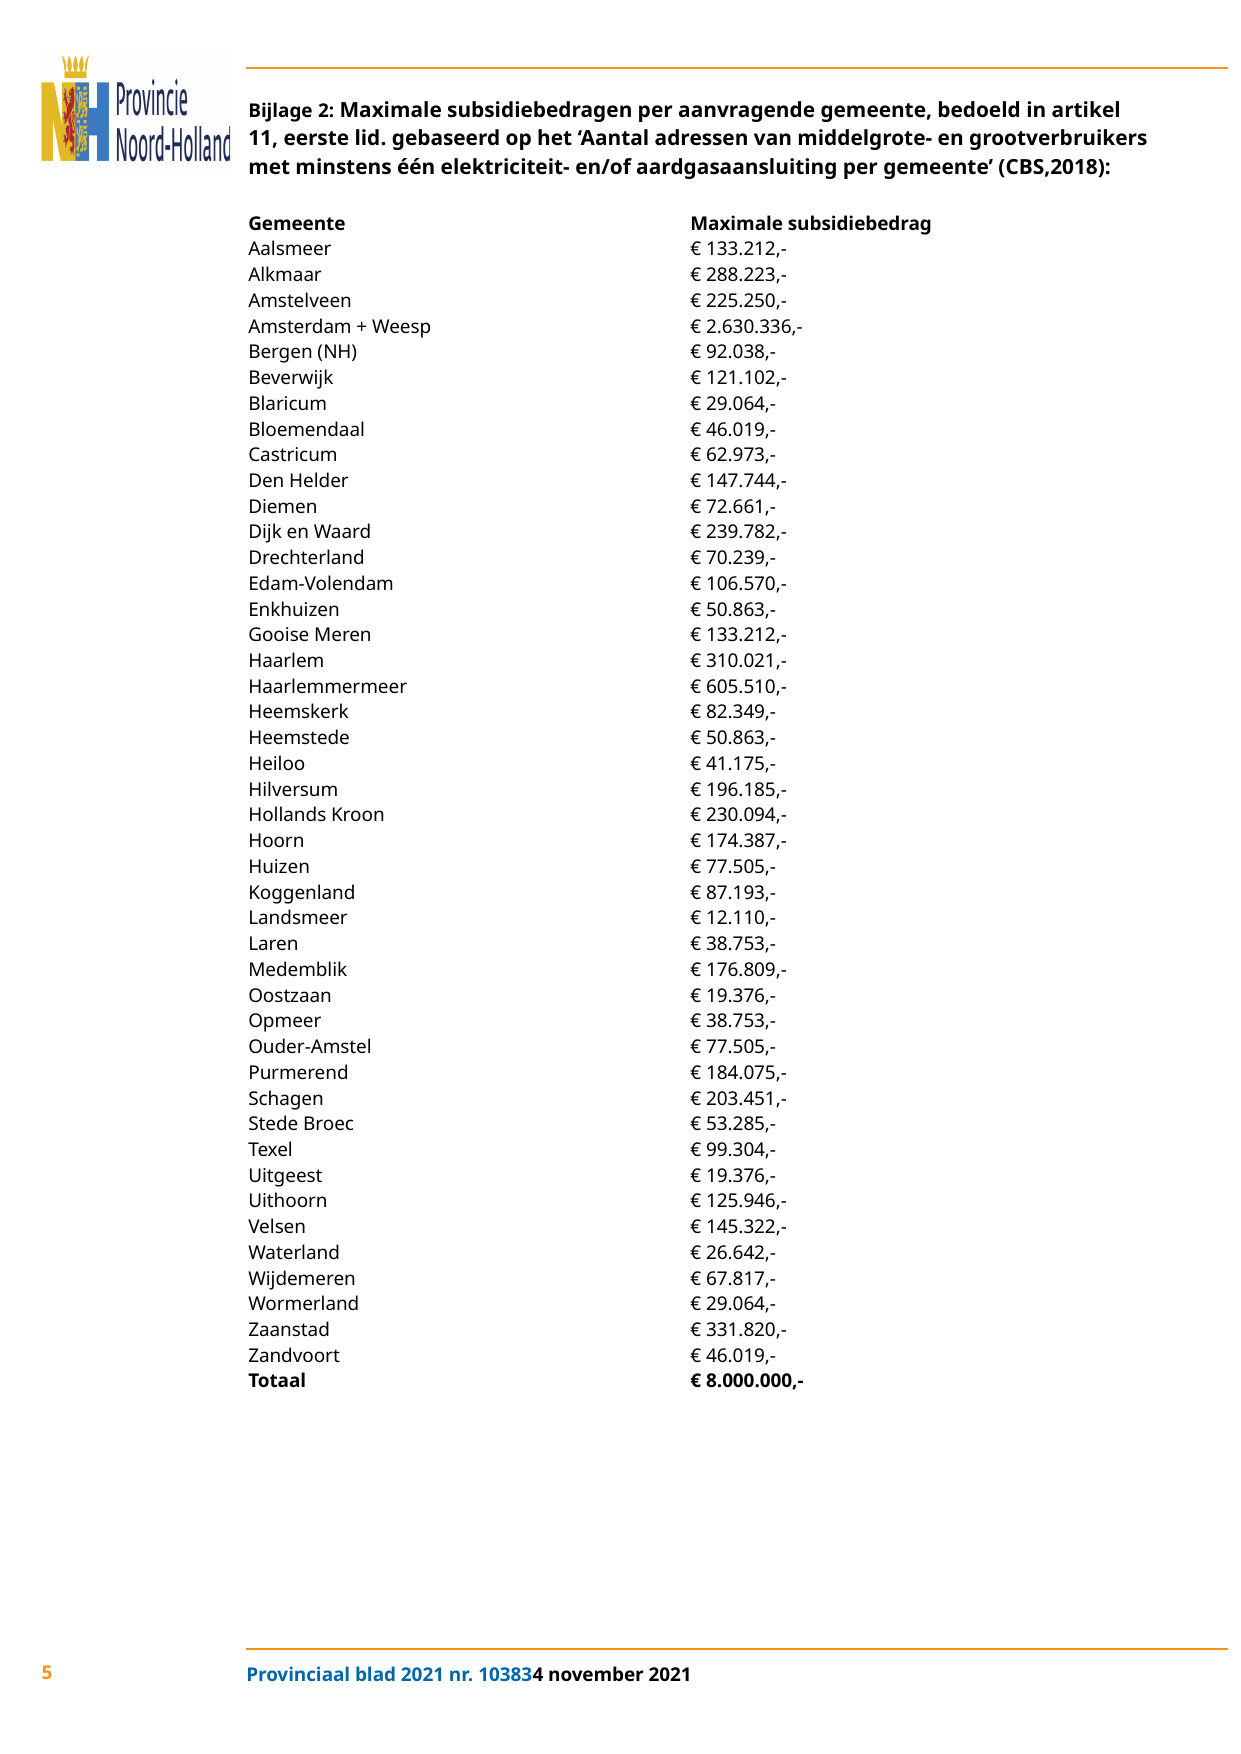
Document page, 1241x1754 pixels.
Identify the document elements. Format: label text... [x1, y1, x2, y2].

table_cell Amstelveen [248, 287, 690, 313]
table_cell Drechterland [248, 544, 690, 570]
table_cell Aalsmeer [248, 236, 690, 261]
table_cell Enkhuizen [248, 596, 690, 622]
table_cell Totaal [248, 1368, 690, 1393]
table_cell € 46.019,- [690, 416, 1152, 441]
table_cell € 87.193,- [690, 879, 1152, 904]
table_cell € 133.212,- [690, 236, 1152, 261]
table_cell € 125.946,- [690, 1188, 1152, 1213]
table_cell € 67.817,- [690, 1265, 1152, 1291]
table_cell € 225.250,- [690, 287, 1152, 313]
table_cell € 50.863,- [690, 596, 1152, 622]
table_cell Gooise Meren [248, 622, 690, 647]
table_cell Koggenland [248, 879, 690, 904]
table_cell € 38.753,- [690, 930, 1152, 956]
table_cell Zandvoort [248, 1342, 690, 1368]
table_cell Dijk en Waard [248, 519, 690, 544]
table_cell Hollands Kroon [248, 802, 690, 827]
table_cell Zaanstad [248, 1316, 690, 1342]
table_cell Bergen (NH) [248, 339, 690, 364]
table_cell Uitgeest [248, 1162, 690, 1188]
table_cell Heemskerk [248, 699, 690, 724]
table_cell € 46.019,- [690, 1342, 1152, 1368]
table_cell € 288.223,- [690, 261, 1152, 287]
table_cell € 53.285,- [690, 1110, 1152, 1136]
table_cell € 19.376,- [690, 1162, 1152, 1188]
table_cell Purmerend [248, 1059, 690, 1085]
table_cell € 145.322,- [690, 1213, 1152, 1239]
table_cell Diemen [248, 493, 690, 519]
table_cell € 121.102,- [690, 364, 1152, 390]
table_cell € 133.212,- [690, 622, 1152, 647]
table_cell € 331.820,- [690, 1316, 1152, 1342]
table_cell € 19.376,- [690, 982, 1152, 1007]
table_cell Wijdemeren [248, 1265, 690, 1291]
table_cell Haarlemmermeer [248, 673, 690, 699]
table_cell Stede Broec [248, 1110, 690, 1136]
table_cell Schagen [248, 1085, 690, 1110]
table_cell Landsmeer [248, 905, 690, 930]
table_cell Haarlem [248, 647, 690, 673]
table_cell € 82.349,- [690, 699, 1152, 724]
table_cell Wormerland [248, 1291, 690, 1316]
table_cell € 203.451,- [690, 1085, 1152, 1110]
table_cell Texel [248, 1136, 690, 1162]
table_cell Beverwijk [248, 364, 690, 390]
text Bijlage 2: Maximale subsidiebedragen per aanvragende gemeente, bedoeld in artikel 11, eerste lid. gebaseerd op het ‘Aantal adressen van middelgrote- en grootverbruikers met minstens één elektriciteit- en/of aardgasaansluiting per gemeente’ (CBS,2018): [248, 95, 1152, 180]
table_cell € 176.809,- [690, 956, 1152, 982]
table_cell Ouder-Amstel [248, 1033, 690, 1059]
table_cell Edam-Volendam [248, 570, 690, 596]
table_cell Hilversum [248, 776, 690, 802]
table_cell Heiloo [248, 750, 690, 776]
table_cell € 99.304,- [690, 1136, 1152, 1162]
table_cell € 29.064,- [690, 390, 1152, 416]
table_cell € 8.000.000,- [690, 1368, 1152, 1393]
table_cell € 41.175,- [690, 750, 1152, 776]
table_cell € 184.075,- [690, 1059, 1152, 1085]
table_cell € 70.239,- [690, 544, 1152, 570]
table_cell Alkmaar [248, 261, 690, 287]
table_cell € 12.110,- [690, 905, 1152, 930]
table_cell Amsterdam + Weesp [248, 313, 690, 338]
table_cell € 29.064,- [690, 1291, 1152, 1316]
table_cell Opmeer [248, 1008, 690, 1033]
table_header Gemeente [248, 210, 690, 236]
table_cell Laren [248, 930, 690, 956]
table_cell € 77.505,- [690, 853, 1152, 879]
table_cell Velsen [248, 1213, 690, 1239]
table_cell € 174.387,- [690, 828, 1152, 853]
table_cell € 239.782,- [690, 519, 1152, 544]
table_cell € 310.021,- [690, 647, 1152, 673]
table_cell € 147.744,- [690, 467, 1152, 493]
table_cell Uithoorn [248, 1188, 690, 1213]
table_cell Medemblik [248, 956, 690, 982]
table_cell € 230.094,- [690, 802, 1152, 827]
table_cell € 26.642,- [690, 1239, 1152, 1265]
table_cell Oostzaan [248, 982, 690, 1007]
table_cell Den Helder [248, 467, 690, 493]
table_cell € 77.505,- [690, 1033, 1152, 1059]
table_cell € 72.661,- [690, 493, 1152, 519]
table_cell € 2.630.336,- [690, 313, 1152, 338]
table_cell Waterland [248, 1239, 690, 1265]
table_cell € 106.570,- [690, 570, 1152, 596]
table_cell € 196.185,- [690, 776, 1152, 802]
table_cell € 605.510,- [690, 673, 1152, 699]
picture [41, 47, 231, 172]
table_cell Bloemendaal [248, 416, 690, 441]
table_cell Hoorn [248, 828, 690, 853]
table_header Maximale subsidiebedrag [690, 210, 1152, 236]
table_cell € 92.038,- [690, 339, 1152, 364]
table_cell Heemstede [248, 725, 690, 750]
table_cell Castricum [248, 441, 690, 467]
table_cell € 38.753,- [690, 1008, 1152, 1033]
table_cell Blaricum [248, 390, 690, 416]
table_cell Huizen [248, 853, 690, 879]
table_cell € 50.863,- [690, 725, 1152, 750]
table_cell € 62.973,- [690, 441, 1152, 467]
